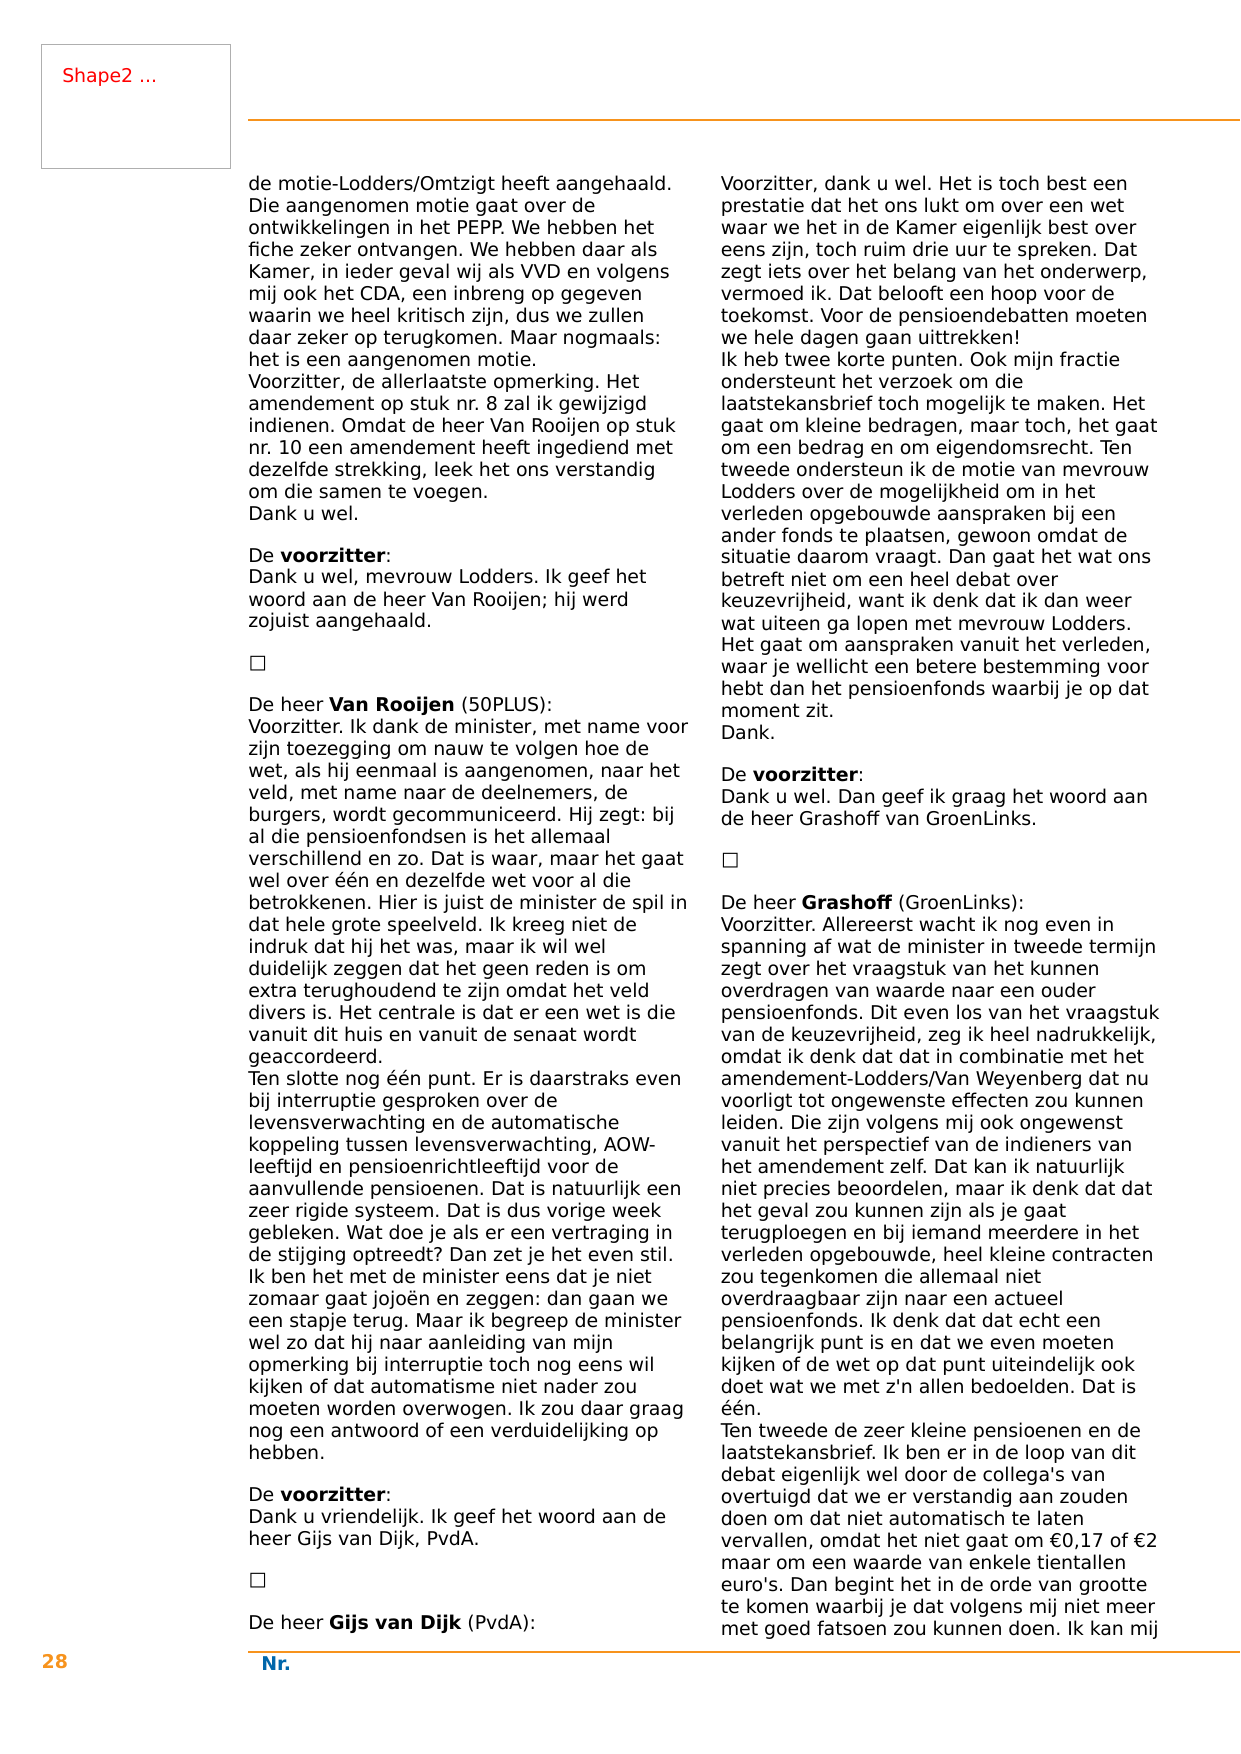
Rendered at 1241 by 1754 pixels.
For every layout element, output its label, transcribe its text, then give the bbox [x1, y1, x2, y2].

text De voorzitter: [248, 1484, 691, 1506]
text ⬜ [721, 850, 1163, 872]
text Voorzitter. Allereerst wacht ik nog even in spanning af wat de minister in tweede termijn zegt over het vraagstuk van het kunnen overdragen van waarde naar een ouder pensioenfonds. Dit even los van het vraagstuk van de keuzevrijheid, zeg ik heel nadrukkelijk, omdat ik denk dat dat in combinatie met het amendement-Lodders/Van Weyenberg dat nu voorligt tot ongewenste effecten zou kunnen leiden. Die zijn volgens mij ook ongewenst vanuit het perspectief van de indieners van het amendement zelf. Dat kan ik natuurlijk niet precies beoordelen, maar ik denk dat dat het geval zou kunnen zijn als je gaat terugploegen en bij iemand meerdere in het verleden opgebouwde, heel kleine contracten zou tegenkomen die allemaal niet overdraagbaar zijn naar een actueel pensioenfonds. Ik denk dat dat echt een belangrijk punt is en dat we even moeten kijken of de wet op dat punt uiteindelijk ook doet wat we met z'n allen bedoelden. Dat is één. [721, 914, 1163, 1420]
text Ten tweede de zeer kleine pensioenen en de laatstekansbrief. Ik ben er in de loop van dit debat eigenlijk wel door de collega's van overtuigd dat we er verstandig aan zouden doen om dat niet automatisch te laten vervallen, omdat het niet gaat om €0,17 of €2 maar om een waarde van enkele tientallen euro's. Dan begint het in de orde van grootte te komen waarbij je dat volgens mij niet meer met goed fatsoen zou kunnen doen. Ik kan mij [721, 1420, 1163, 1639]
text De voorzitter: [248, 544, 691, 566]
text Dank u wel. [248, 502, 691, 524]
text Dank u vriendelijk. Ik geef het woord aan de heer Gijs van Dijk, PvdA. [248, 1506, 691, 1549]
text De heer Van Rooijen (50PLUS): [248, 694, 691, 716]
text Dank u wel. Dan geef ik graag het woord aan de heer Grashoff van GroenLinks. [721, 786, 1163, 830]
text Dank. [721, 722, 1163, 744]
text ⬜ [248, 1569, 691, 1592]
text De voorzitter: [721, 764, 1163, 786]
text Voorzitter. Ik dank de minister, met name voor zijn toezegging om nauw te volgen hoe de wet, als hij eenmaal is aangenomen, naar het veld, met name naar de deelnemers, de burgers, wordt gecommuniceerd. Hij zegt: bij al die pensioenfondsen is het allemaal verschillend en zo. Dat is waar, maar het gaat wel over één en dezelfde wet voor al die betrokkenen. Hier is juist de minister de spil in dat hele grote speelveld. Ik kreeg niet de indruk dat hij het was, maar ik wil wel duidelijk zeggen dat het geen reden is om extra terughoudend te zijn omdat het veld divers is. Het centrale is dat er een wet is die vanuit dit huis en vanuit de senaat wordt geaccordeerd. [248, 716, 691, 1068]
text Ik heb twee korte punten. Ook mijn fractie ondersteunt het verzoek om die laatstekansbrief toch mogelijk te maken. Het gaat om kleine bedragen, maar toch, het gaat om een bedrag en om eigendomsrecht. Ten tweede ondersteun ik de motie van mevrouw Lodders over de mogelijkheid om in het verleden opgebouwde aanspraken bij een ander fonds te plaatsen, gewoon omdat de situatie daarom vraagt. Dan gaat het wat ons betreft niet om een heel debat over keuzevrijheid, want ik denk dat ik dan weer wat uiteen ga lopen met mevrouw Lodders. Het gaat om aanspraken vanuit het verleden, waar je wellicht een betere bestemming voor hebt dan het pensioenfonds waarbij je op dat moment zit. [721, 349, 1163, 722]
text De heer Gijs van Dijk (PvdA): [248, 1612, 691, 1633]
text Voorzitter, de allerlaatste opmerking. Het amendement op stuk nr. 8 zal ik gewijzigd indienen. Omdat de heer Van Rooijen op stuk nr. 10 een amendement heeft ingediend met dezelfde strekking, leek het ons verstandig om die samen te voegen. [248, 371, 691, 502]
text De heer Grashoff (GroenLinks): [721, 892, 1163, 914]
text de motie-Lodders/Omtzigt heeft aangehaald. Die aangenomen motie gaat over de ontwikkelingen in het PEPP. We hebben het fiche zeker ontvangen. We hebben daar als Kamer, in ieder geval wij als VVD en volgens mij ook het CDA, een inbreng op gegeven waarin we heel kritisch zijn, dus we zullen daar zeker op terugkomen. Maar nogmaals: het is een aangenomen motie. [248, 173, 691, 371]
text ⬜ [248, 652, 691, 674]
text Voorzitter, dank u wel. Het is toch best een prestatie dat het ons lukt om over een wet waar we het in de Kamer eigenlijk best over eens zijn, toch ruim drie uur te spreken. Dat zegt iets over het belang van het onderwerp, vermoed ik. Dat belooft een hoop voor de toekomst. Voor de pensioendebatten moeten we hele dagen gaan uittrekken! [721, 173, 1163, 349]
text Dank u wel, mevrouw Lodders. Ik geef het woord aan de heer Van Rooijen; hij werd zojuist aangehaald. [248, 566, 691, 632]
text Ten slotte nog één punt. Er is daarstraks even bij interruptie gesproken over de levensverwachting en de automatische koppeling tussen levensverwachting, AOW-leeftijd en pensioenrichtleeftijd voor de aanvullende pensioenen. Dat is natuurlijk een zeer rigide systeem. Dat is dus vorige week gebleken. Wat doe je als er een vertraging in de stijging optreedt? Dan zet je het even stil. Ik ben het met de minister eens dat je niet zomaar gaat jojoën en zeggen: dan gaan we een stapje terug. Maar ik begreep de minister wel zo dat hij naar aanleiding van mijn opmerking bij interruptie toch nog eens wil kijken of dat automatisme niet nader zou moeten worden overwogen. Ik zou daar graag nog een antwoord of een verduidelijking op hebben. [248, 1068, 691, 1464]
